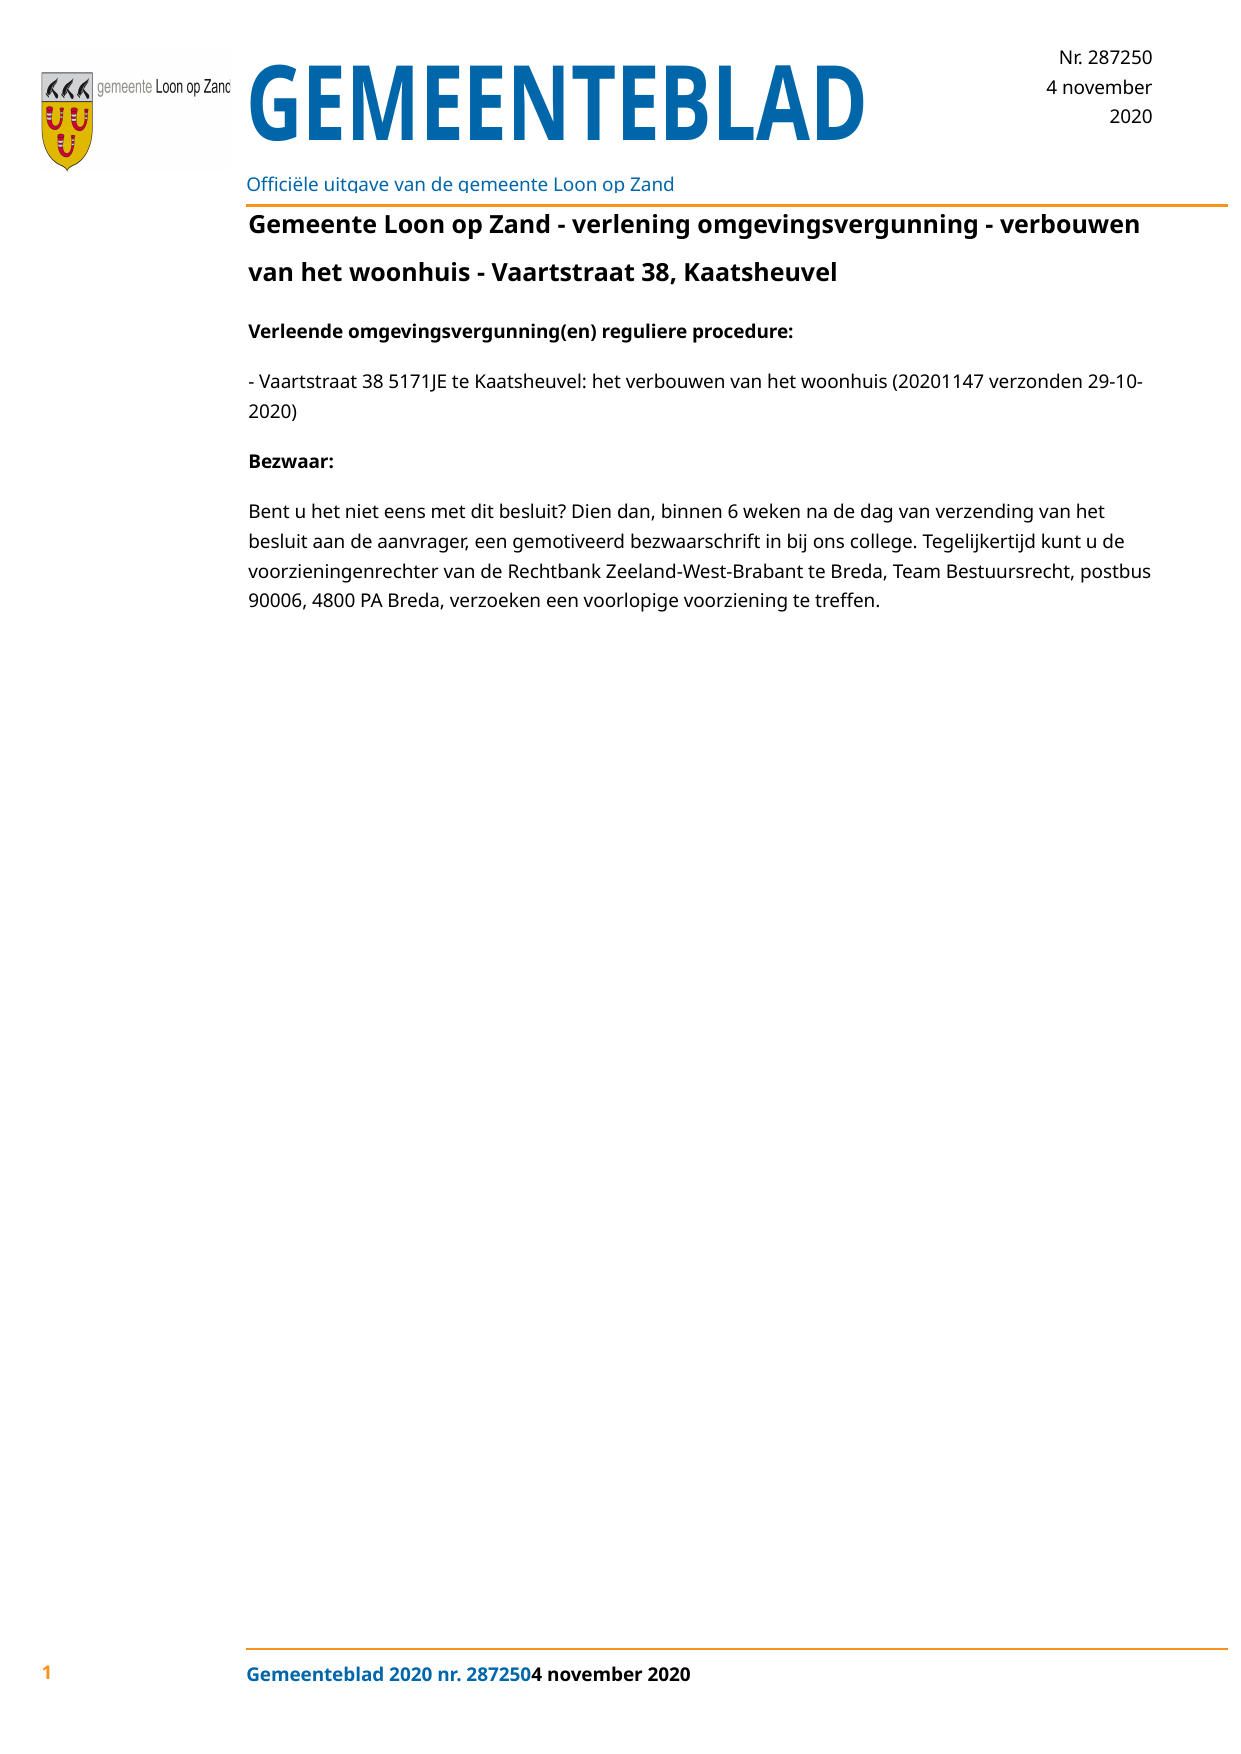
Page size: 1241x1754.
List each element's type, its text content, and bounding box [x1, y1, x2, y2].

text Verleende omgevingsvergunning(en) reguliere procedure: [248, 318, 1152, 344]
text Bent u het niet eens met dit besluit? Dien dan, binnen 6 weken na de dag van verzending van het besluit aan de aanvrager, een gemotiveerd bezwaarschrift in bij ons college. Tegelijkertijd kunt u de voorzieningenrechter van de Rechtbank Zeeland-West-Brabant te Breda, Team Bestuursrecht, postbus 90006, 4800 PA Breda, verzoeken een voorlopige voorziening te treffen. [248, 499, 1152, 613]
text Bezwaar: [248, 448, 1152, 474]
text - Vaartstraat 38 5171JE te Kaatsheuvel: het verbouwen van het woonhuis (20201147 verzonden 29-10-2020) [248, 368, 1152, 424]
picture [41, 47, 231, 172]
text Gemeente Loon op Zand - verlening omgevingsvergunning - verbouwen van het woonhuis - Vaartstraat 38, Kaatsheuvel [248, 207, 1152, 288]
